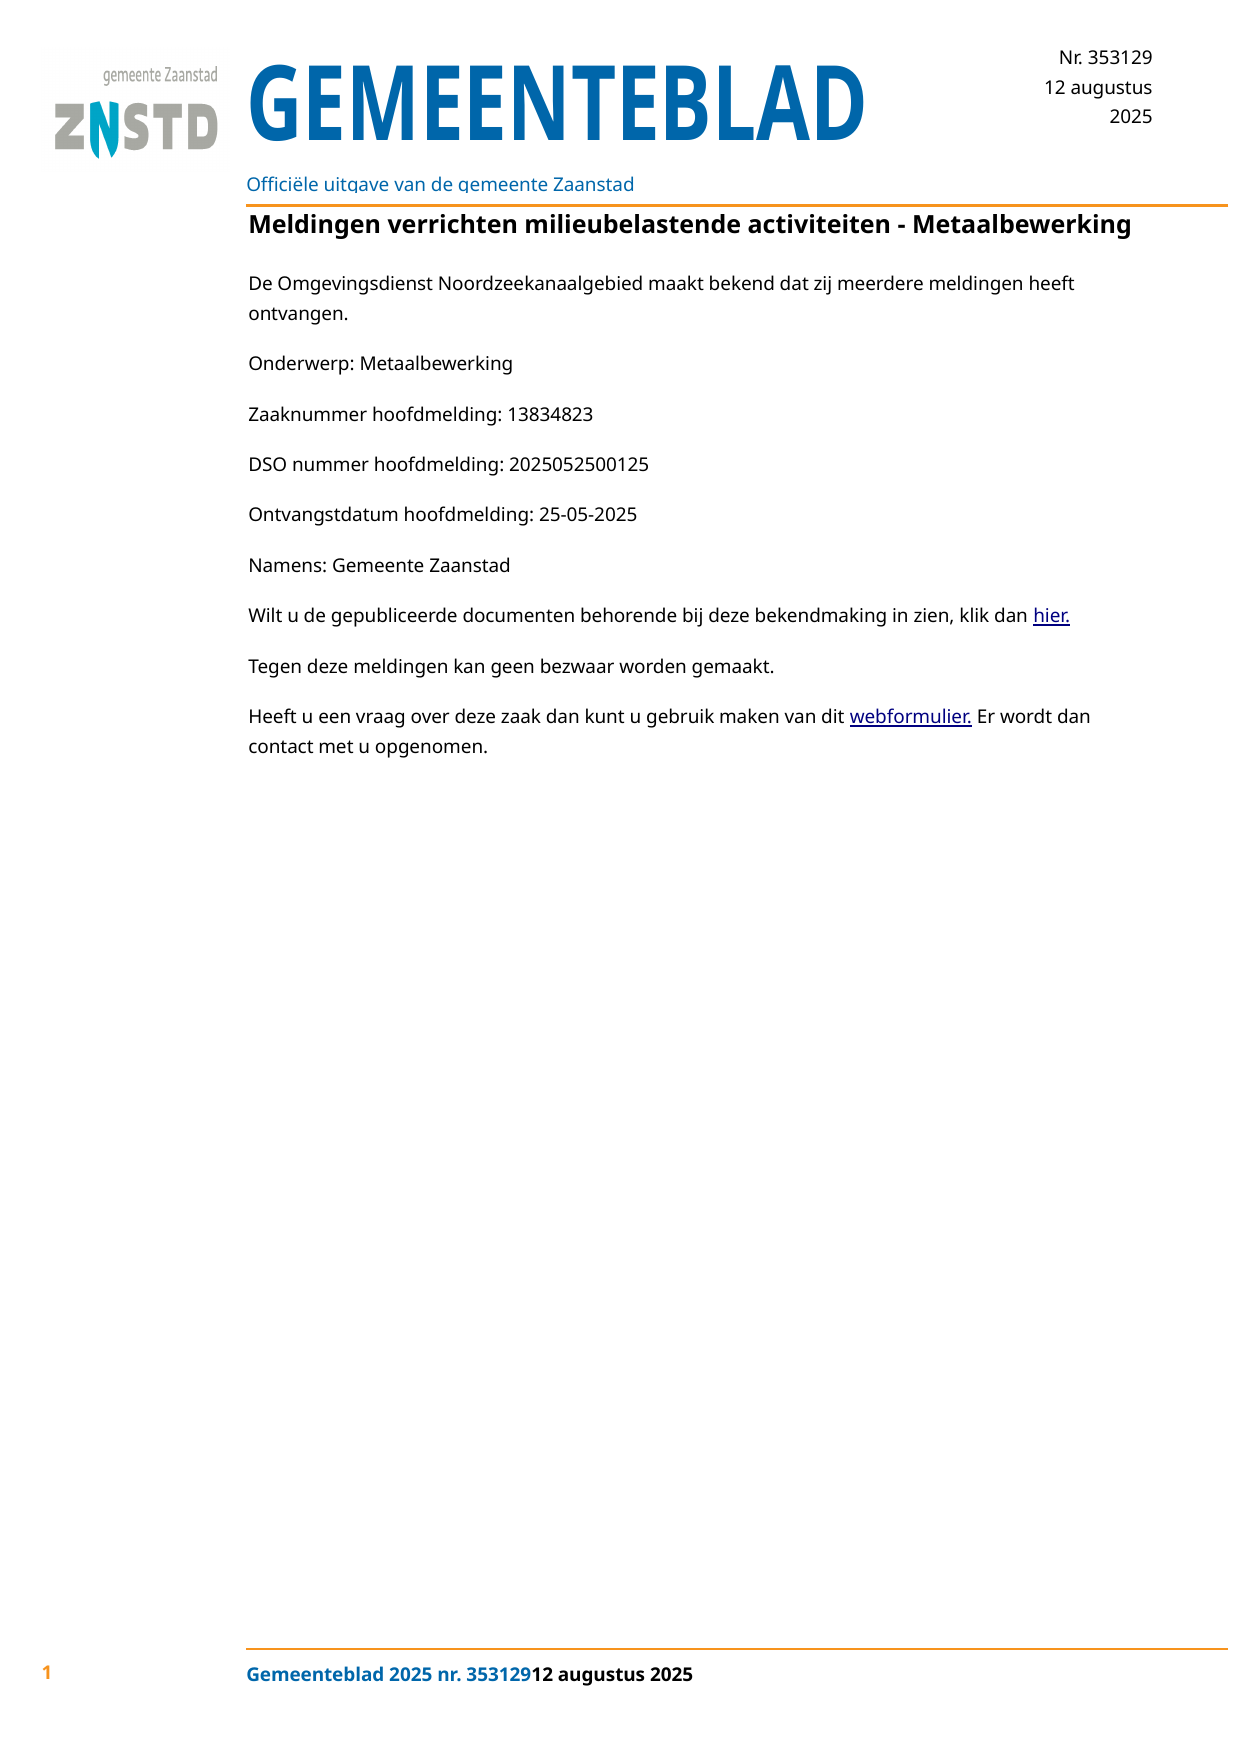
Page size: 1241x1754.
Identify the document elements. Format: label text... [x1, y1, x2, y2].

text De Omgevingsdienst Noordzeekanaalgebied maakt bekend dat zij meerdere meldingen heeft ontvangen. [248, 270, 1152, 326]
text Zaaknummer hoofdmelding: 13834823 [248, 401, 1152, 426]
text Meldingen verrichten milieubelastende activiteiten - Metaalbewerking [248, 207, 1152, 241]
picture [41, 47, 231, 172]
text Ontvangstdatum hoofdmelding: 25-05-2025 [248, 502, 1152, 527]
text Heeft u een vraag over deze zaak dan kunt u gebruik maken van dit webformulier. Er wordt dan contact met u opgenomen. [248, 703, 1152, 758]
text Wilt u de gepubliceerde documenten behorende bij deze bekendmaking in zien, klik dan hier. [248, 602, 1152, 628]
text DSO nummer hoofdmelding: 2025052500125 [248, 451, 1152, 477]
text Onderwerp: Metaalbewerking [248, 350, 1152, 376]
text Tegen deze meldingen kan geen bezwaar worden gemaakt. [248, 653, 1152, 678]
text Namens: Gemeente Zaanstad [248, 552, 1152, 578]
